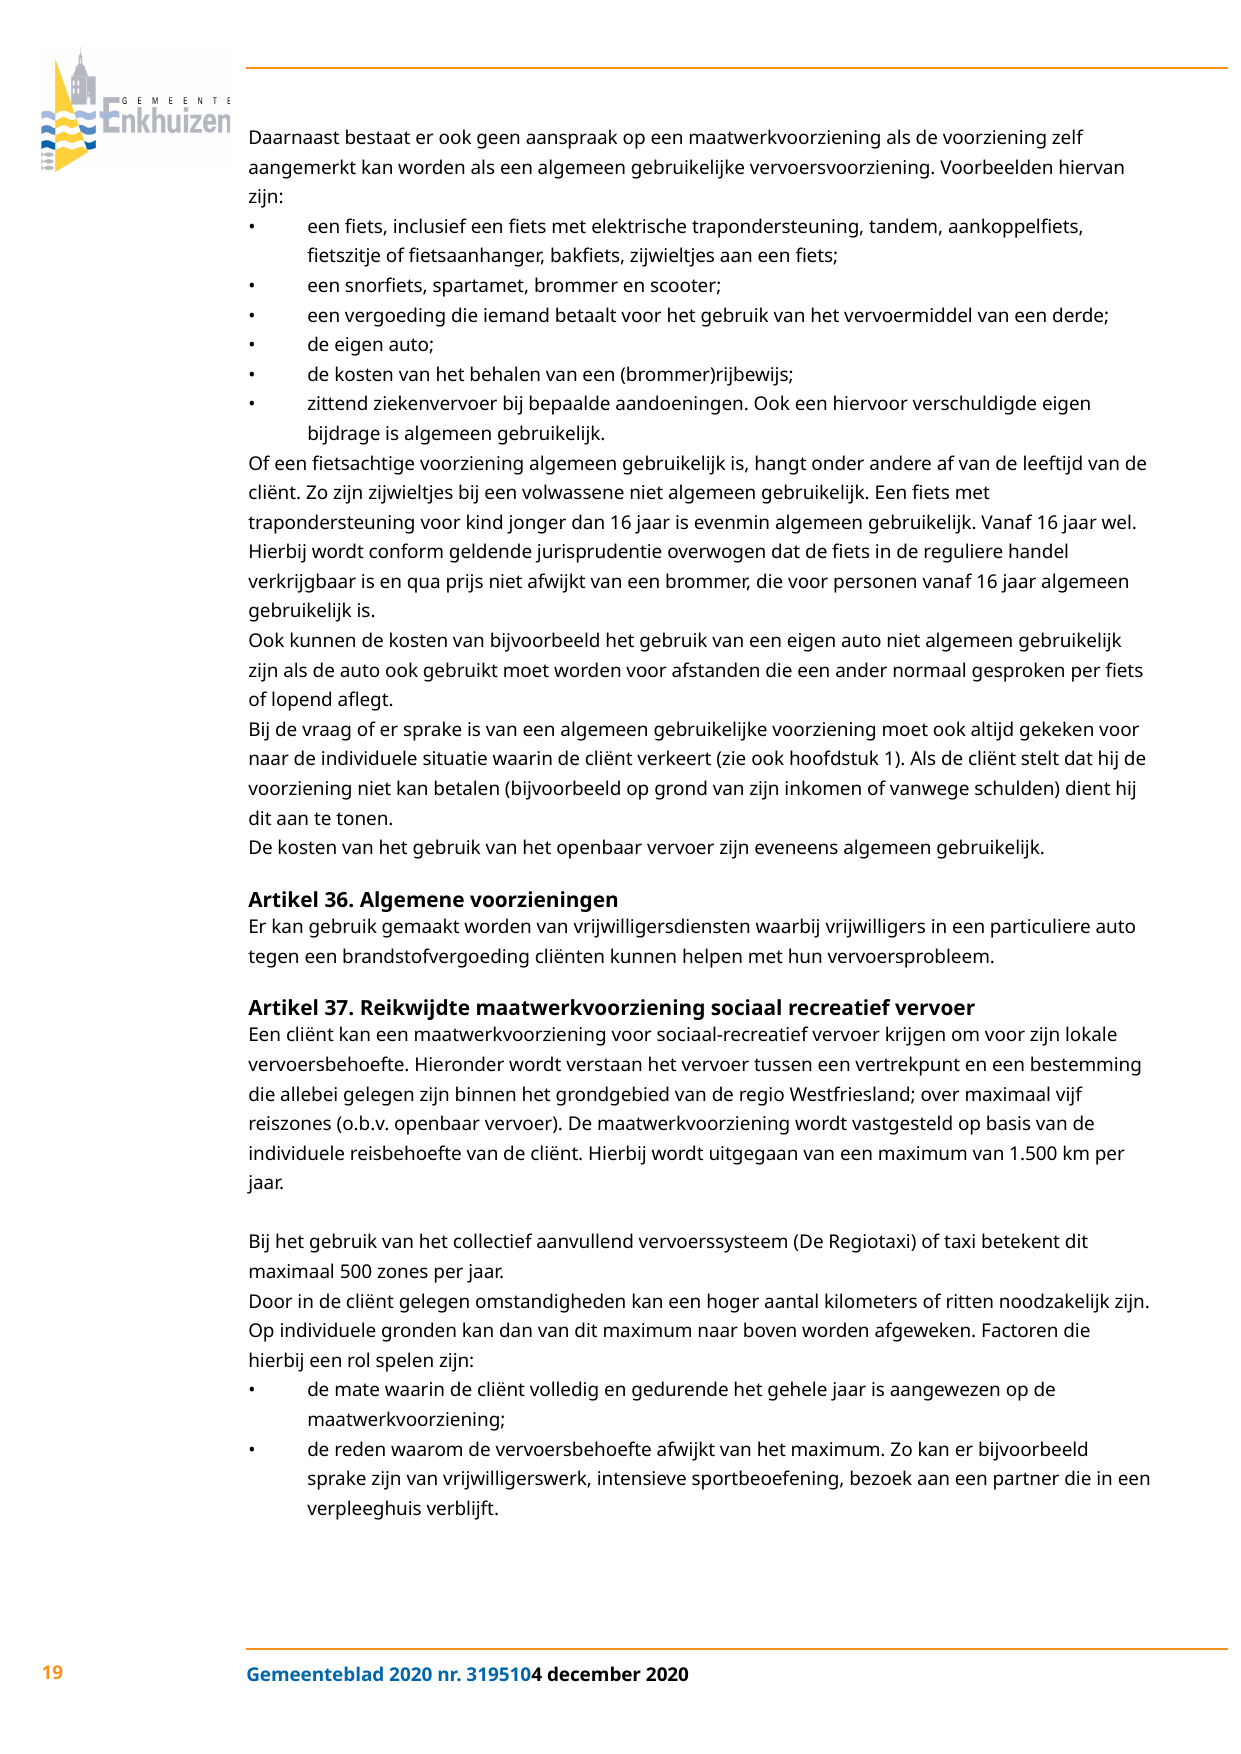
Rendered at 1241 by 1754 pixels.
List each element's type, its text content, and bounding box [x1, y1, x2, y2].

list de mate waarin de cliënt volledig en gedurende het gehele jaar is aangewezen op de maatwerkvoorziening; [248, 1377, 1152, 1432]
list de reden waarom de vervoersbehoefte afwijkt van het maximum. Zo kan er bijvoorbeeld sprake zijn van vrijwilligerswerk, intensieve sportbeoefening, bezoek aan een partner die in een verpleeghuis verblijft. [248, 1436, 1152, 1521]
text Een cliënt kan een maatwerkvoorziening voor sociaal-recreatief vervoer krijgen om voor zijn lokale vervoersbehoefte. Hieronder wordt verstaan het vervoer tussen een vertrekpunt en een bestemming die allebei gelegen zijn binnen het grondgebied van de regio Westfriesland; over maximaal vijf reiszones (o.b.v. openbaar vervoer). De maatwerkvoorziening wordt vastgesteld op basis van de individuele reisbehoefte van de cliënt. Hierbij wordt uitgegaan van een maximum van 1.500 km per jaar. [248, 1022, 1152, 1195]
text Door in de cliënt gelegen omstandigheden kan een hoger aantal kilometers of ritten noodzakelijk zijn. Op individuele gronden kan dan van dit maximum naar boven worden afgeweken. Factoren die hierbij een rol spelen zijn: [248, 1288, 1152, 1373]
text Er kan gebruik gemaakt worden van vrijwilligersdiensten waarbij vrijwilligers in een particuliere auto tegen een brandstofvergoeding cliënten kunnen helpen met hun vervoersprobleem. [248, 913, 1152, 968]
text Ook kunnen de kosten van bijvoorbeeld het gebruik van een eigen auto niet algemeen gebruikelijk zijn als de auto ook gebruikt moet worden voor afstanden die een ander normaal gesproken per fiets of lopend aflegt. [248, 627, 1152, 712]
text Bij de vraag of er sprake is van een algemeen gebruikelijke voorziening moet ook altijd gekeken voor naar de individuele situatie waarin de cliënt verkeert (zie ook hoofdstuk 1). Als de cliënt stelt dat hij de voorziening niet kan betalen (bijvoorbeeld op grond van zijn inkomen of vanwege schulden) dient hij dit aan te tonen. [248, 716, 1152, 831]
list een snorfiets, spartamet, brommer en scooter; [248, 272, 1152, 298]
list zittend ziekenvervoer bij bepaalde aandoeningen. Ook een hiervoor verschuldigde eigen bijdrage is algemeen gebruikelijk. [248, 391, 1152, 446]
text Artikel 37. Reikwijdte maatwerkvoorziening sociaal recreatief vervoer [248, 993, 1152, 1022]
text Of een fietsachtige voorziening algemeen gebruikelijk is, hangt onder andere af van de leeftijd van de cliënt. Zo zijn zijwieltjes bij een volwassene niet algemeen gebruikelijk. Een fiets met trapondersteuning voor kind jonger dan 16 jaar is evenmin algemeen gebruikelijk. Vanaf 16 jaar wel. Hierbij wordt conform geldende jurisprudentie overwogen dat de fiets in de reguliere handel verkrijgbaar is en qua prijs niet afwijkt van een brommer, die voor personen vanaf 16 jaar algemeen gebruikelijk is. [248, 450, 1152, 623]
picture [41, 47, 231, 172]
text De kosten van het gebruik van het openbaar vervoer zijn eveneens algemeen gebruikelijk. [248, 834, 1152, 860]
text Artikel 36. Algemene voorzieningen [248, 885, 1152, 913]
list de eigen auto; [248, 331, 1152, 357]
list een vergoeding die iemand betaalt voor het gebruik van het vervoermiddel van een derde; [248, 302, 1152, 328]
text Bij het gebruik van het collectief aanvullend vervoerssysteem (De Regiotaxi) of taxi betekent dit maximaal 500 zones per jaar. [248, 1229, 1152, 1284]
list de kosten van het behalen van een (brommer)rijbewijs; [248, 361, 1152, 387]
text Daarnaast bestaat er ook geen aanspraak op een maatwerkvoorziening als de voorziening zelf aangemerkt kan worden als een algemeen gebruikelijke vervoersvoorziening. Voorbeelden hiervan zijn: [248, 124, 1152, 209]
list een fiets, inclusief een fiets met elektrische trapondersteuning, tandem, aankoppelfiets, fietszitje of fietsaanhanger, bakfiets, zijwieltjes aan een fiets; [248, 213, 1152, 268]
